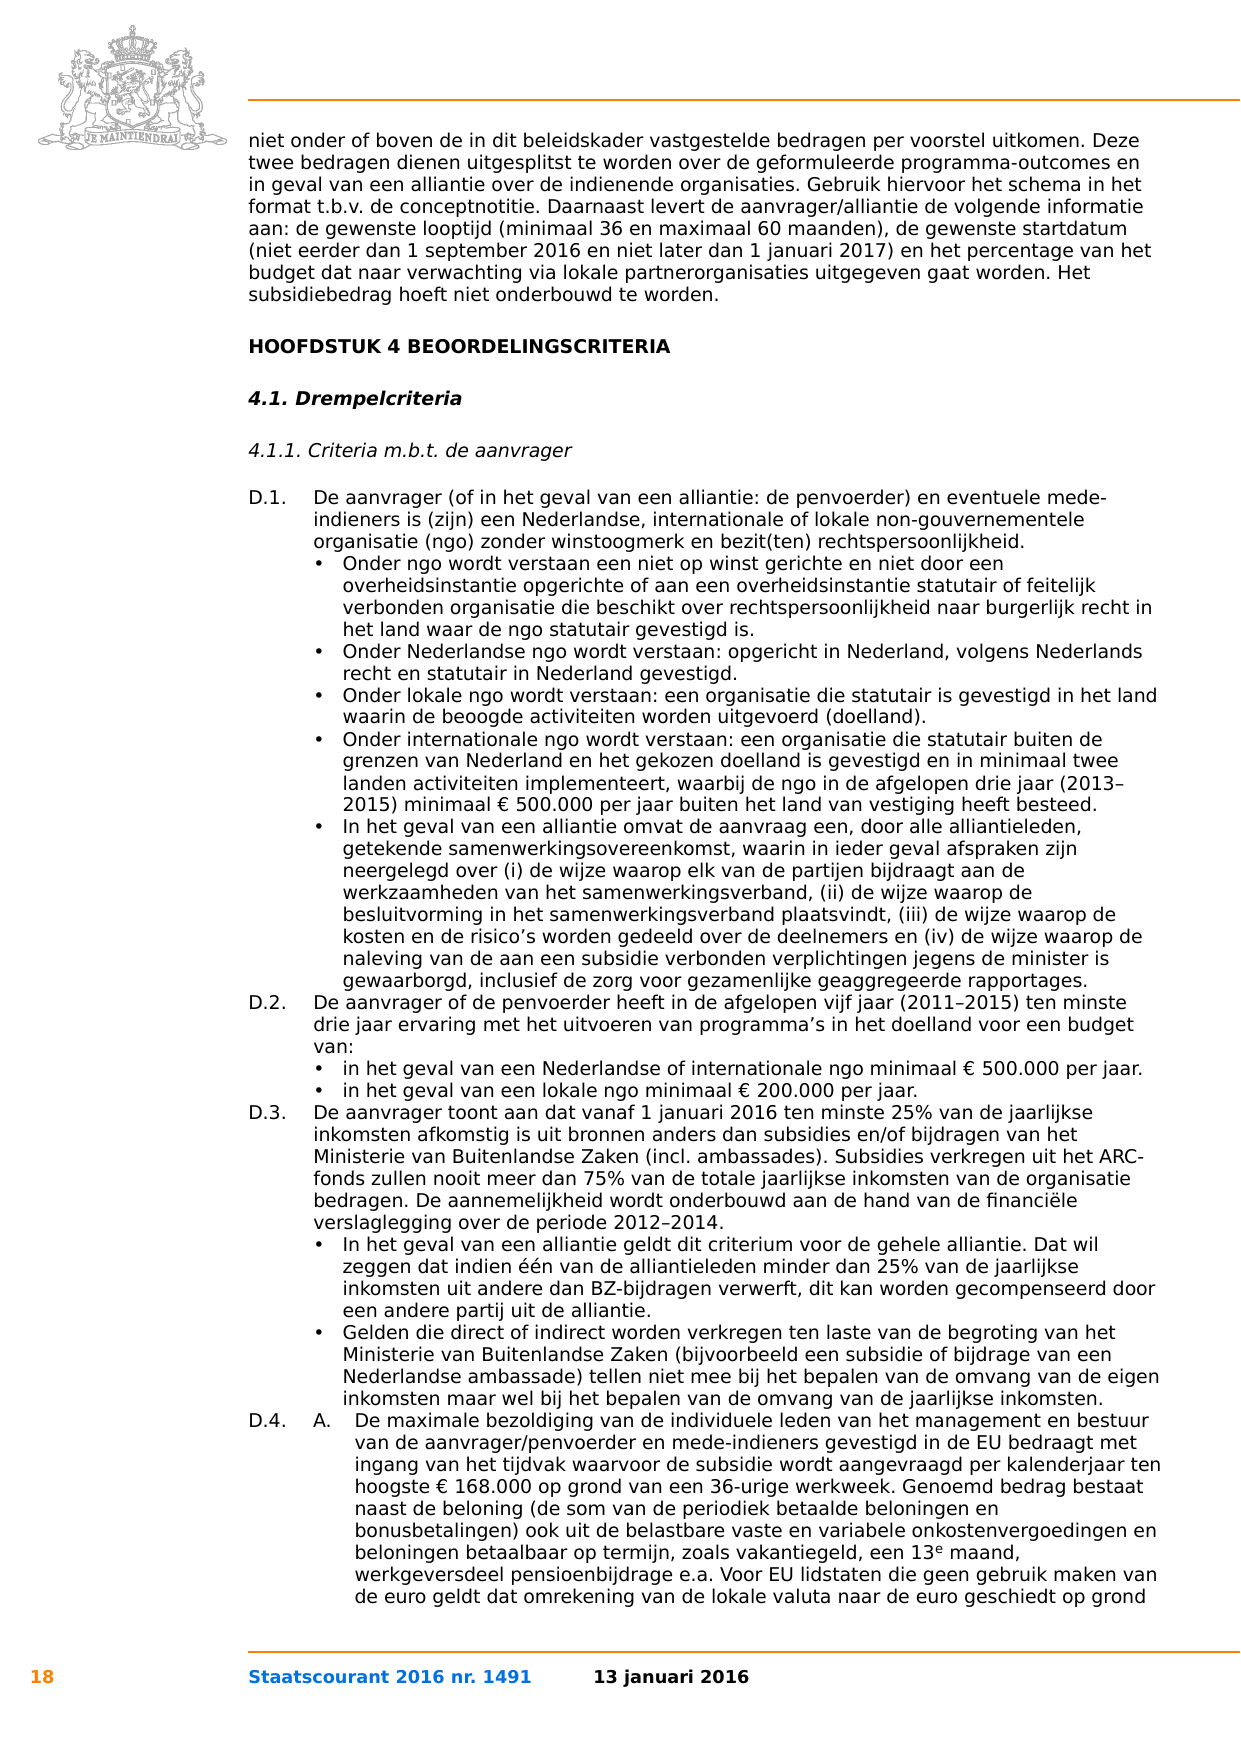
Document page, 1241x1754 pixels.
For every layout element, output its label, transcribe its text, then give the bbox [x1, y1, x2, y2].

subtitle 4.1. Drempelcriteria [248, 388, 1163, 410]
text • in het geval van een lokale ngo minimaal € 200.000 per jaar. [313, 1080, 1163, 1102]
text • Onder lokale ngo wordt verstaan: een organisatie die statutair is gevestigd in het land waarin de beoogde activiteiten worden uitgevoerd (doelland). [313, 684, 1163, 728]
subtitle HOOFDSTUK 4 BEOORDELINGSCRITERIA [248, 336, 1163, 358]
text D.3. De aanvrager toont aan dat vanaf 1 januari 2016 ten minste 25% van de jaarlijkse inkomsten afkomstig is uit bronnen anders dan subsidies en/of bijdragen van het Ministerie van Buitenlandse Zaken (incl. ambassades). Subsidies verkregen uit het ARC-fonds zullen nooit meer dan 75% van de totale jaarlijkse inkomsten van de organisatie bedragen. De aannemelijkheid wordt onderbouwd aan de hand van de financiële verslaglegging over de periode 2012–2014. [248, 1102, 1163, 1234]
text • In het geval van een alliantie omvat de aanvraag een, door alle alliantieleden, getekende samenwerkingsovereenkomst, waarin in ieder geval afspraken zijn neergelegd over (i) de wijze waarop elk van de partijen bijdraagt aan de werkzaamheden van het samenwerkingsverband, (ii) de wijze waarop de besluitvorming in het samenwerkingsverband plaatsvindt, (iii) de wijze waarop de kosten en de risico’s worden gedeeld over de deelnemers en (iv) de wijze waarop de naleving van de aan een subsidie verbonden verplichtingen jegens de minister is gewaarborgd, inclusief de zorg voor gezamenlijke geaggregeerde rapportages. [313, 816, 1163, 992]
text D.2. De aanvrager of de penvoerder heeft in de afgelopen vijf jaar (2011–2015) ten minste drie jaar ervaring met het uitvoeren van programma’s in het doelland voor een budget van: [248, 992, 1163, 1058]
picture [38, 25, 227, 150]
text • Gelden die direct of indirect worden verkregen ten laste van de begroting van het Ministerie van Buitenlandse Zaken (bijvoorbeeld een subsidie of bijdrage van een Nederlandse ambassade) tellen niet mee bij het bepalen van de omvang van de eigen inkomsten maar wel bij het bepalen van de omvang van de jaarlijkse inkomsten. [313, 1322, 1163, 1410]
text • in het geval van een Nederlandse of internationale ngo minimaal € 500.000 per jaar. [313, 1058, 1163, 1080]
text • Onder Nederlandse ngo wordt verstaan: opgericht in Nederland, volgens Nederlands recht en statutair in Nederland gevestigd. [313, 641, 1163, 684]
text D.1. De aanvrager (of in het geval van een alliantie: de penvoerder) en eventuele mede- indieners is (zijn) een Nederlandse, internationale of lokale non-gouvernementele organisatie (ngo) zonder winstoogmerk en bezit(ten) rechtspersoonlijkheid. [248, 487, 1163, 553]
text • In het geval van een alliantie geldt dit criterium voor de gehele alliantie. Dat wil zeggen dat indien één van de alliantieleden minder dan 25% van de jaarlijkse inkomsten uit andere dan BZ-bijdragen verwerft, dit kan worden gecompenseerd door een andere partij uit de alliantie. [313, 1234, 1163, 1322]
text • Onder internationale ngo wordt verstaan: een organisatie die statutair buiten de grenzen van Nederland en het gekozen doelland is gevestigd en in minimaal twee landen activiteiten implementeert, waarbij de ngo in de afgelopen drie jaar (2013–2015) minimaal € 500.000 per jaar buiten het land van vestiging heeft besteed. [313, 728, 1163, 816]
text D.4. A. De maximale bezoldiging van de individuele leden van het management en bestuur van de aanvrager/penvoerder en mede-indieners gevestigd in de EU bedraagt met ingang van het tijdvak waarvoor de subsidie wordt aangevraagd per kalenderjaar ten hoogste € 168.000 op grond van een 36-urige werkweek. Genoemd bedrag bestaat naast de beloning (de som van de periodiek betaalde beloningen en bonusbetalingen) ook uit de belastbare vaste en variabele onkostenvergoedingen en beloningen betaalbaar op termijn, zoals vakantiegeld, een 13e maand, werkgeversdeel pensioenbijdrage e.a. Voor EU lidstaten die geen gebruik maken van de euro geldt dat omrekening van de lokale valuta naar de euro geschiedt op grond [248, 1410, 1163, 1608]
subtitle 4.1.1. Criteria m.b.t. de aanvrager [248, 440, 1163, 462]
text • Onder ngo wordt verstaan een niet op winst gerichte en niet door een overheidsinstantie opgerichte of aan een overheidsinstantie statutair of feitelijk verbonden organisatie die beschikt over rechtspersoonlijkheid naar burgerlijk recht in het land waar de ngo statutair gevestigd is. [313, 553, 1163, 641]
text niet onder of boven de in dit beleidskader vastgestelde bedragen per voorstel uitkomen. Deze twee bedragen dienen uitgesplitst te worden over de geformuleerde programma-outcomes en in geval van een alliantie over de indienende organisaties. Gebruik hiervoor het schema in het format t.b.v. de conceptnotitie. Daarnaast levert de aanvrager/alliantie de volgende informatie aan: de gewenste looptijd (minimaal 36 en maximaal 60 maanden), de gewenste startdatum (niet eerder dan 1 september 2016 en niet later dan 1 januari 2017) en het percentage van het budget dat naar verwachting via lokale partnerorganisaties uitgegeven gaat worden. Het subsidiebedrag hoeft niet onderbouwd te worden. [248, 130, 1163, 306]
